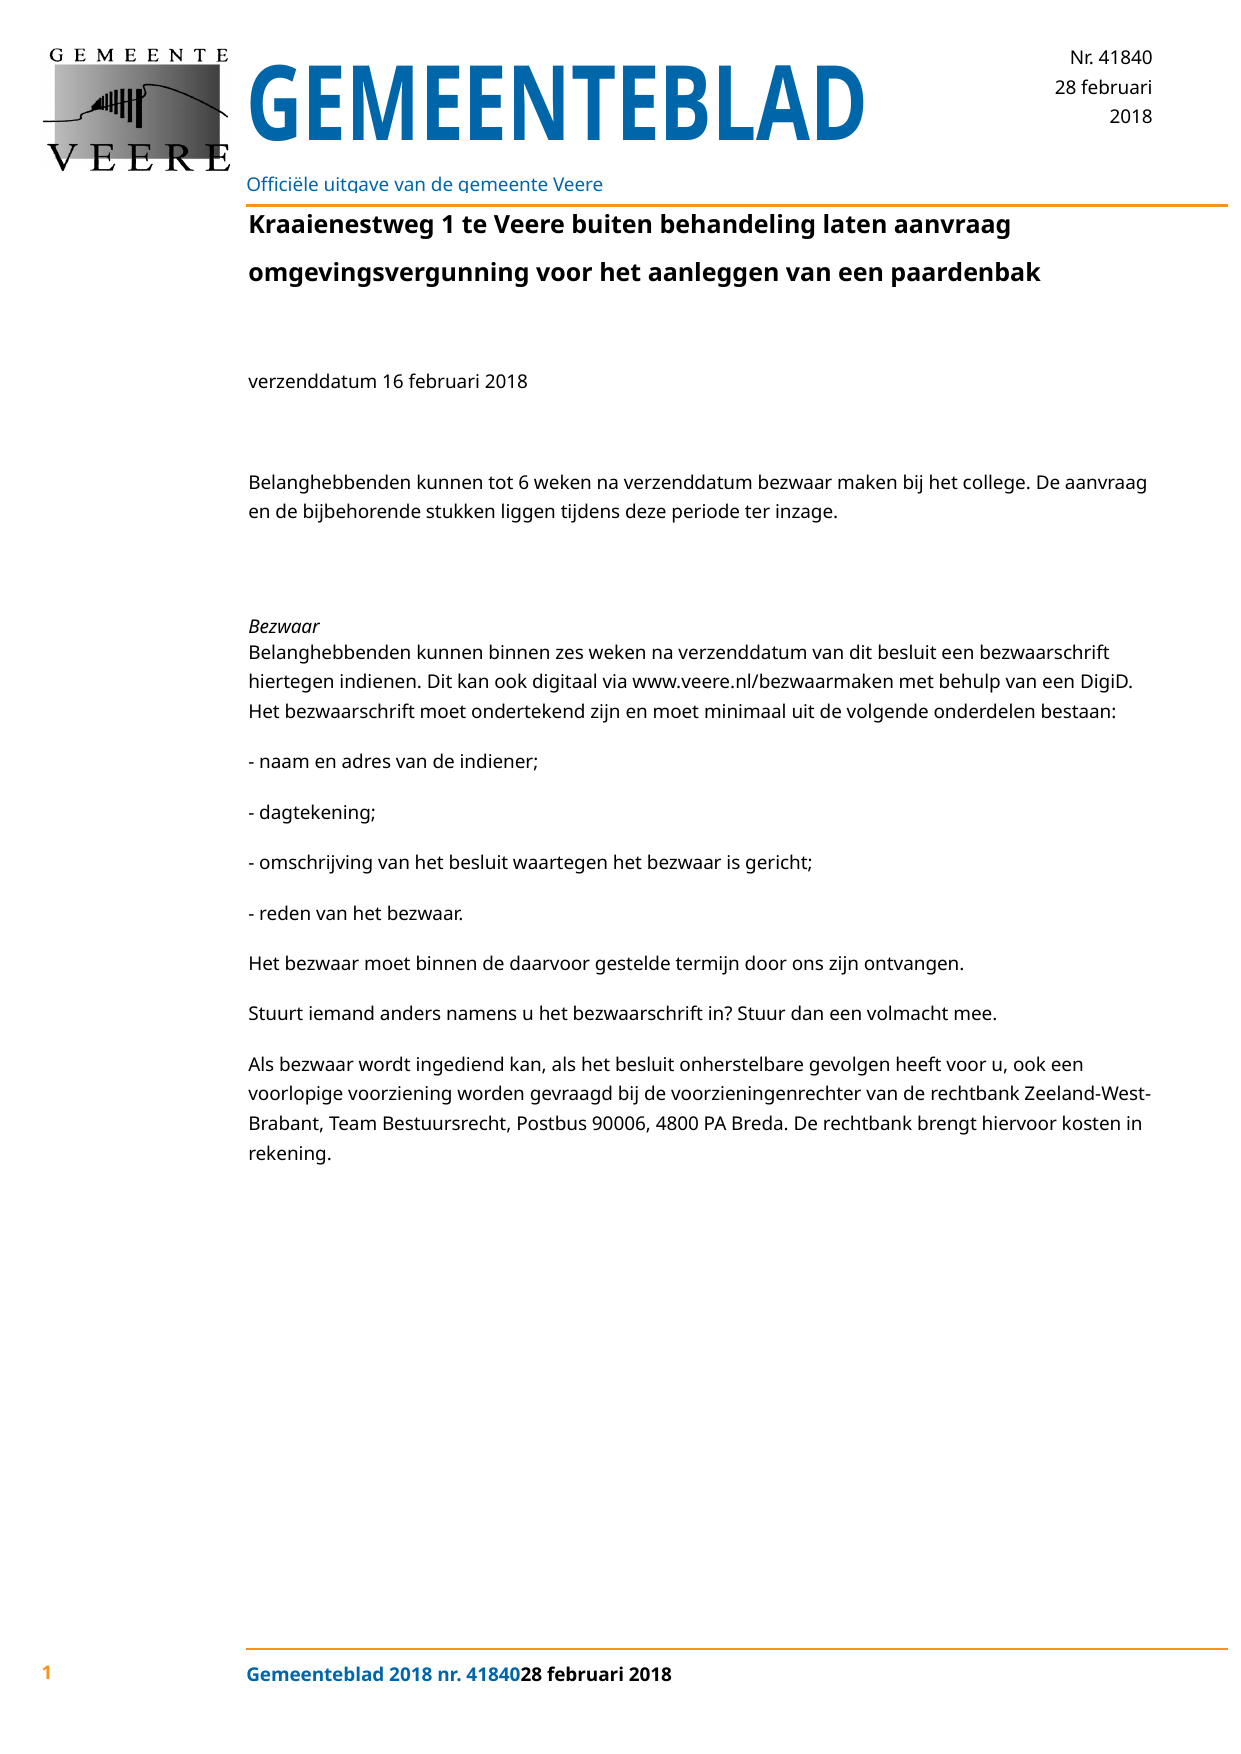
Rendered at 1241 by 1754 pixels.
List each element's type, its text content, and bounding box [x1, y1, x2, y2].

text - naam en adres van de indiener; [248, 748, 1152, 774]
text Belanghebbenden kunnen binnen zes weken na verzenddatum van dit besluit een bezwaarschrift hiertegen indienen. Dit kan ook digitaal via www.veere.nl/bezwaarmaken met behulp van een DigiD. Het bezwaarschrift moet ondertekend zijn en moet minimaal uit de volgende onderdelen bestaan: [248, 639, 1152, 724]
text - reden van het bezwaar. [248, 900, 1152, 925]
text Bezwaar [248, 613, 1152, 639]
picture [41, 47, 231, 172]
text - omschrijving van het besluit waartegen het bezwaar is gericht; [248, 849, 1152, 875]
text Belanghebbenden kunnen tot 6 weken na verzenddatum bezwaar maken bij het college. De aanvraag en de bijbehorende stukken liggen tijdens deze periode ter inzage. [248, 469, 1152, 524]
text verzenddatum 16 februari 2018 [248, 368, 1152, 394]
text Het bezwaar moet binnen de daarvoor gestelde termijn door ons zijn ontvangen. [248, 950, 1152, 976]
text - dagtekening; [248, 799, 1152, 824]
text Stuurt iemand anders namens u het bezwaarschrift in? Stuur dan een volmacht mee. [248, 1001, 1152, 1026]
text Als bezwaar wordt ingediend kan, als het besluit onherstelbare gevolgen heeft voor u, ook een voorlopige voorziening worden gevraagd bij de voorzieningenrechter van de rechtbank Zeeland-West-Brabant, Team Bestuursrecht, Postbus 90006, 4800 PA Breda. De rechtbank brengt hiervoor kosten in rekening. [248, 1051, 1152, 1165]
text Kraaienestweg 1 te Veere buiten behandeling laten aanvraag omgevingsvergunning voor het aanleggen van een paardenbak [248, 207, 1152, 288]
